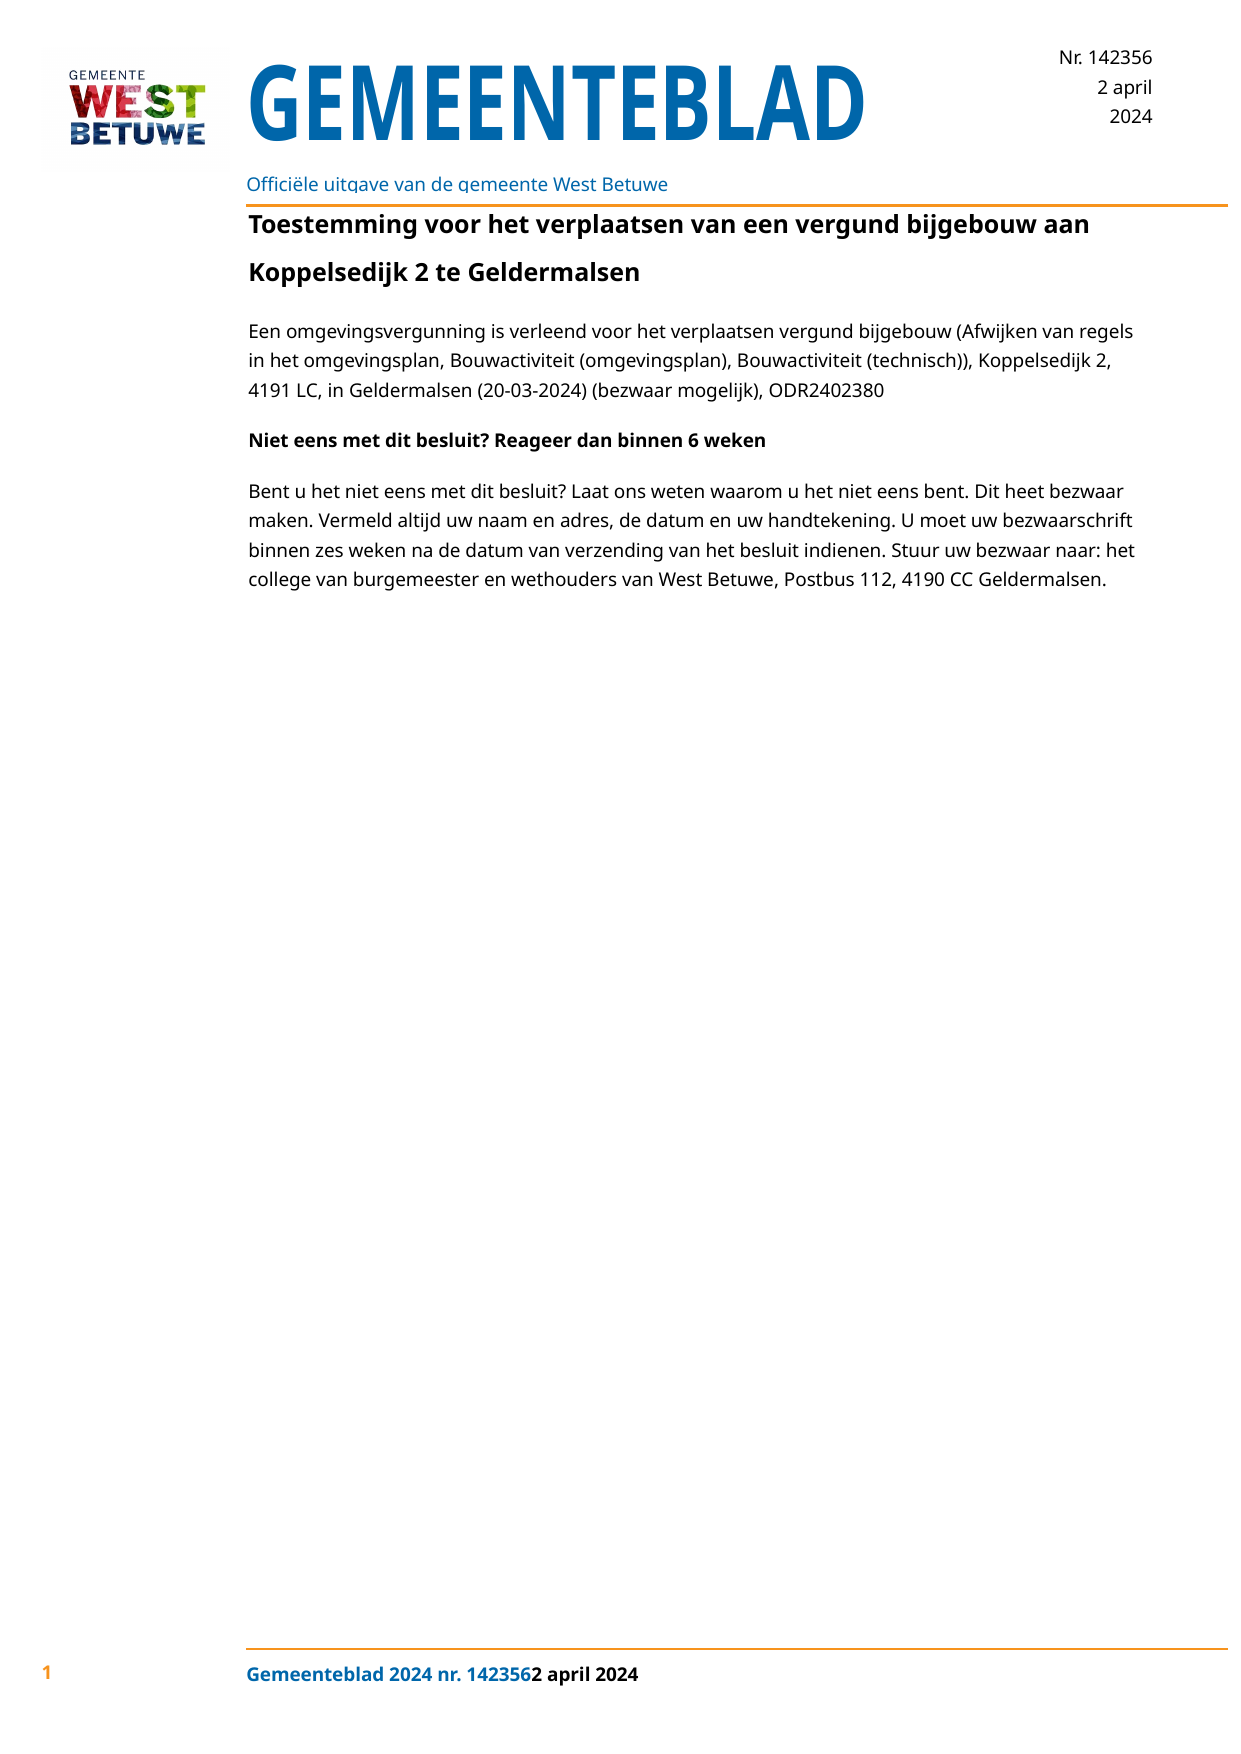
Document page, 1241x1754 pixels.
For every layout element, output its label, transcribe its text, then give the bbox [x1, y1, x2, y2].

text Toestemming voor het verplaatsen van een vergund bijgebouw aan Koppelsedijk 2 te Geldermalsen [248, 207, 1152, 288]
text Niet eens met dit besluit? Reageer dan binnen 6 weken [248, 427, 1152, 453]
picture [41, 47, 231, 172]
text Een omgevingsvergunning is verleend voor het verplaatsen vergund bijgebouw (Afwijken van regels in het omgevingsplan, Bouwactiviteit (omgevingsplan), Bouwactiviteit (technisch)), Koppelsedijk 2, 4191 LC, in Geldermalsen (20-03-2024) (bezwaar mogelijk), ODR2402380 [248, 318, 1152, 403]
text Bent u het niet eens met dit besluit? Laat ons weten waarom u het niet eens bent. Dit heet bezwaar maken. Vermeld altijd uw naam en adres, de datum en uw handtekening. U moet uw bezwaarschrift binnen zes weken na de datum van verzending van het besluit indienen. Stuur uw bezwaar naar: het college van burgemeester en wethouders van West Betuwe, Postbus 112, 4190 CC Geldermalsen. [248, 478, 1152, 592]
